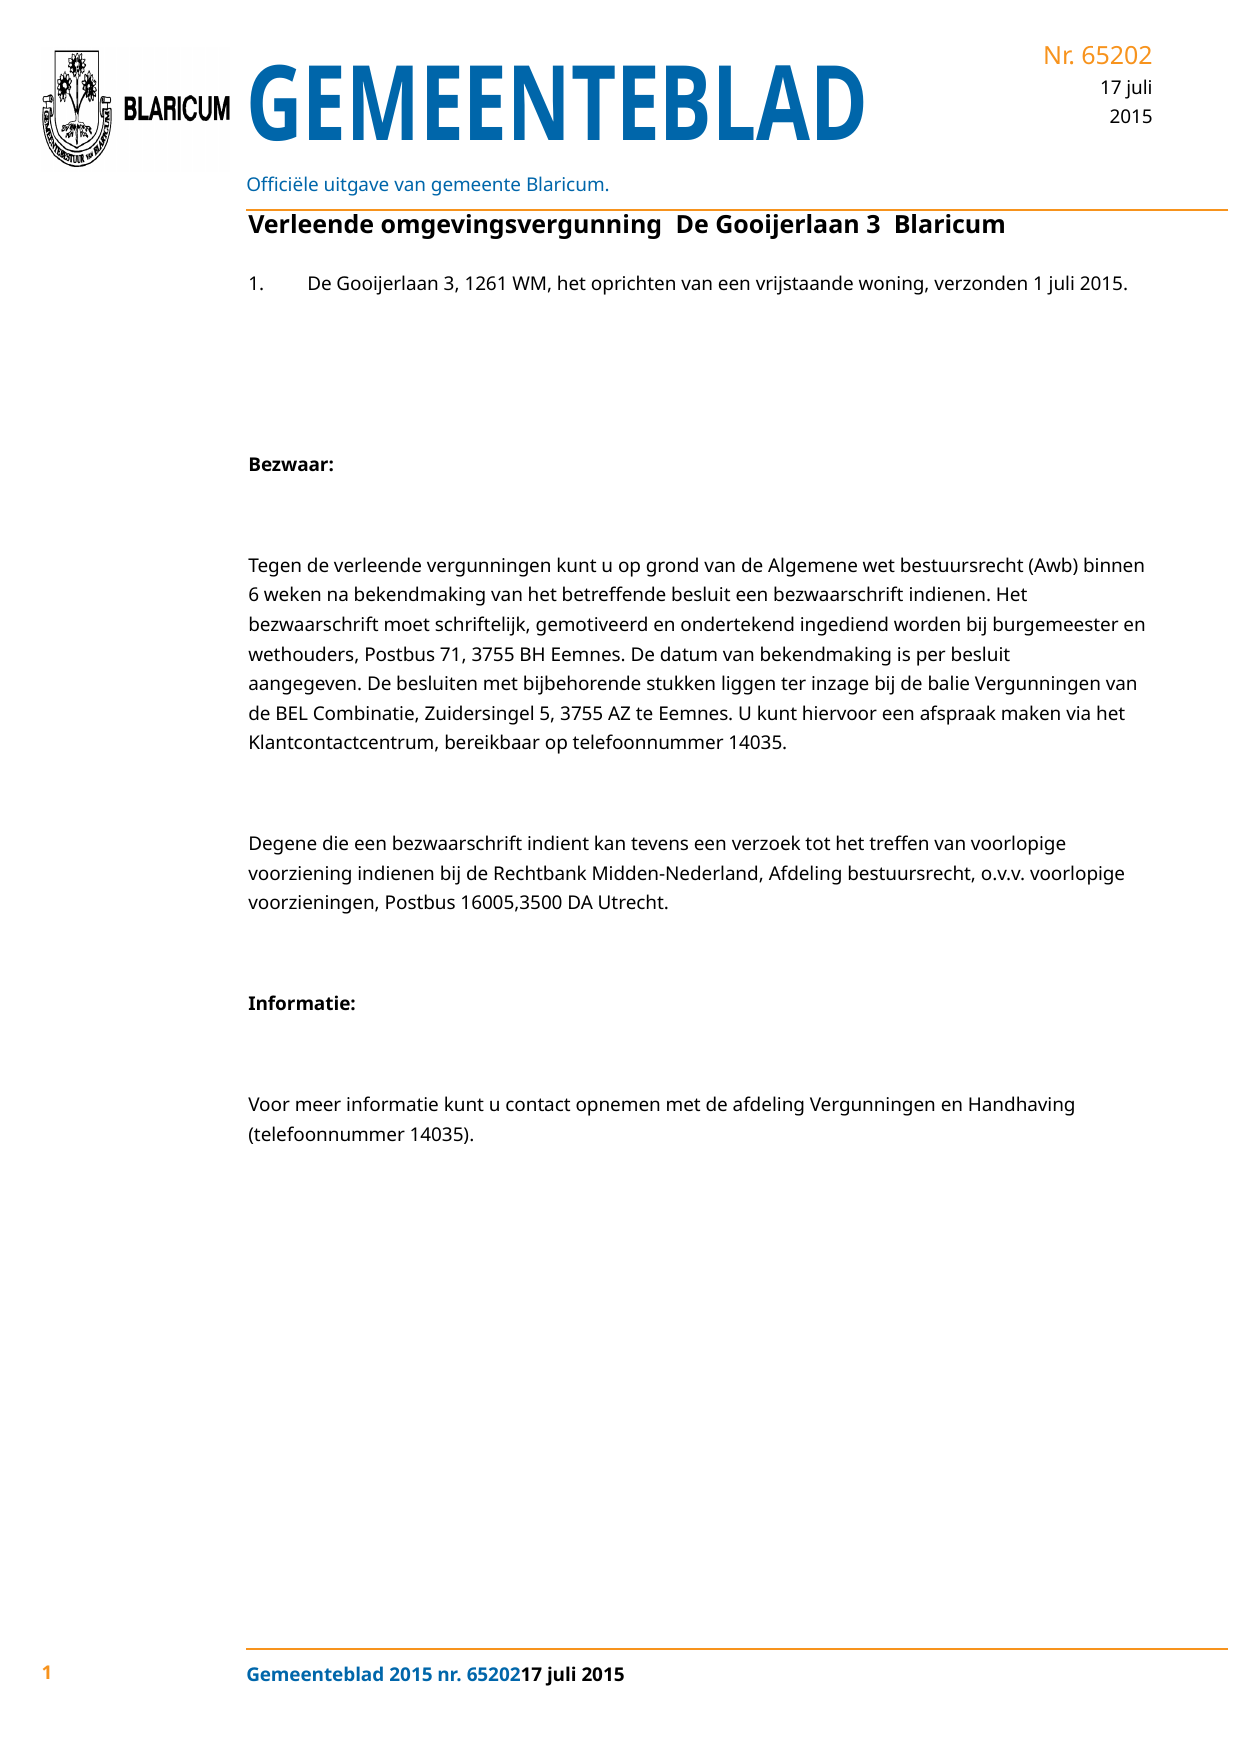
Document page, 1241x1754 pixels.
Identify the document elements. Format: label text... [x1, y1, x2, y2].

text Tegen de verleende vergunningen kunt u op grond van de Algemene wet bestuursrecht (Awb) binnen 6 weken na bekendmaking van het betreffende besluit een bezwaarschrift indienen. Het bezwaarschrift moet schriftelijk, gemotiveerd en ondertekend ingediend worden bij burgemeester en wethouders, Postbus 71, 3755 BH Eemnes. De datum van bekendmaking is per besluit aangegeven. De besluiten met bijbehorende stukken liggen ter inzage bij de balie Vergunningen van de BEL Combinatie, Zuidersingel 5, 3755 AZ te Eemnes. U kunt hiervoor een afspraak maken via het Klantcontactcentrum, bereikbaar op telefoonnummer 14035. [248, 552, 1152, 755]
list De Gooijerlaan 3, 1261 WM, het oprichten van een vrijstaande woning, verzonden 1 juli 2015. [248, 270, 1152, 296]
text Verleende omgevingsvergunning De Gooijerlaan 3 Blaricum [248, 211, 1152, 241]
text Bezwaar: [248, 451, 1152, 477]
text Informatie: [248, 990, 1152, 1016]
text Degene die een bezwaarschrift indient kan tevens een verzoek tot het treffen van voorlopige voorziening indienen bij de Rechtbank Midden-Nederland, Afdeling bestuursrecht, o.v.v. voorlopige voorzieningen, Postbus 16005,3500 DA Utrecht. [248, 830, 1152, 915]
picture [41, 47, 231, 172]
text Voor meer informatie kunt u contact opnemen met de afdeling Vergunningen en Handhaving (telefoonnummer 14035). [248, 1091, 1152, 1146]
